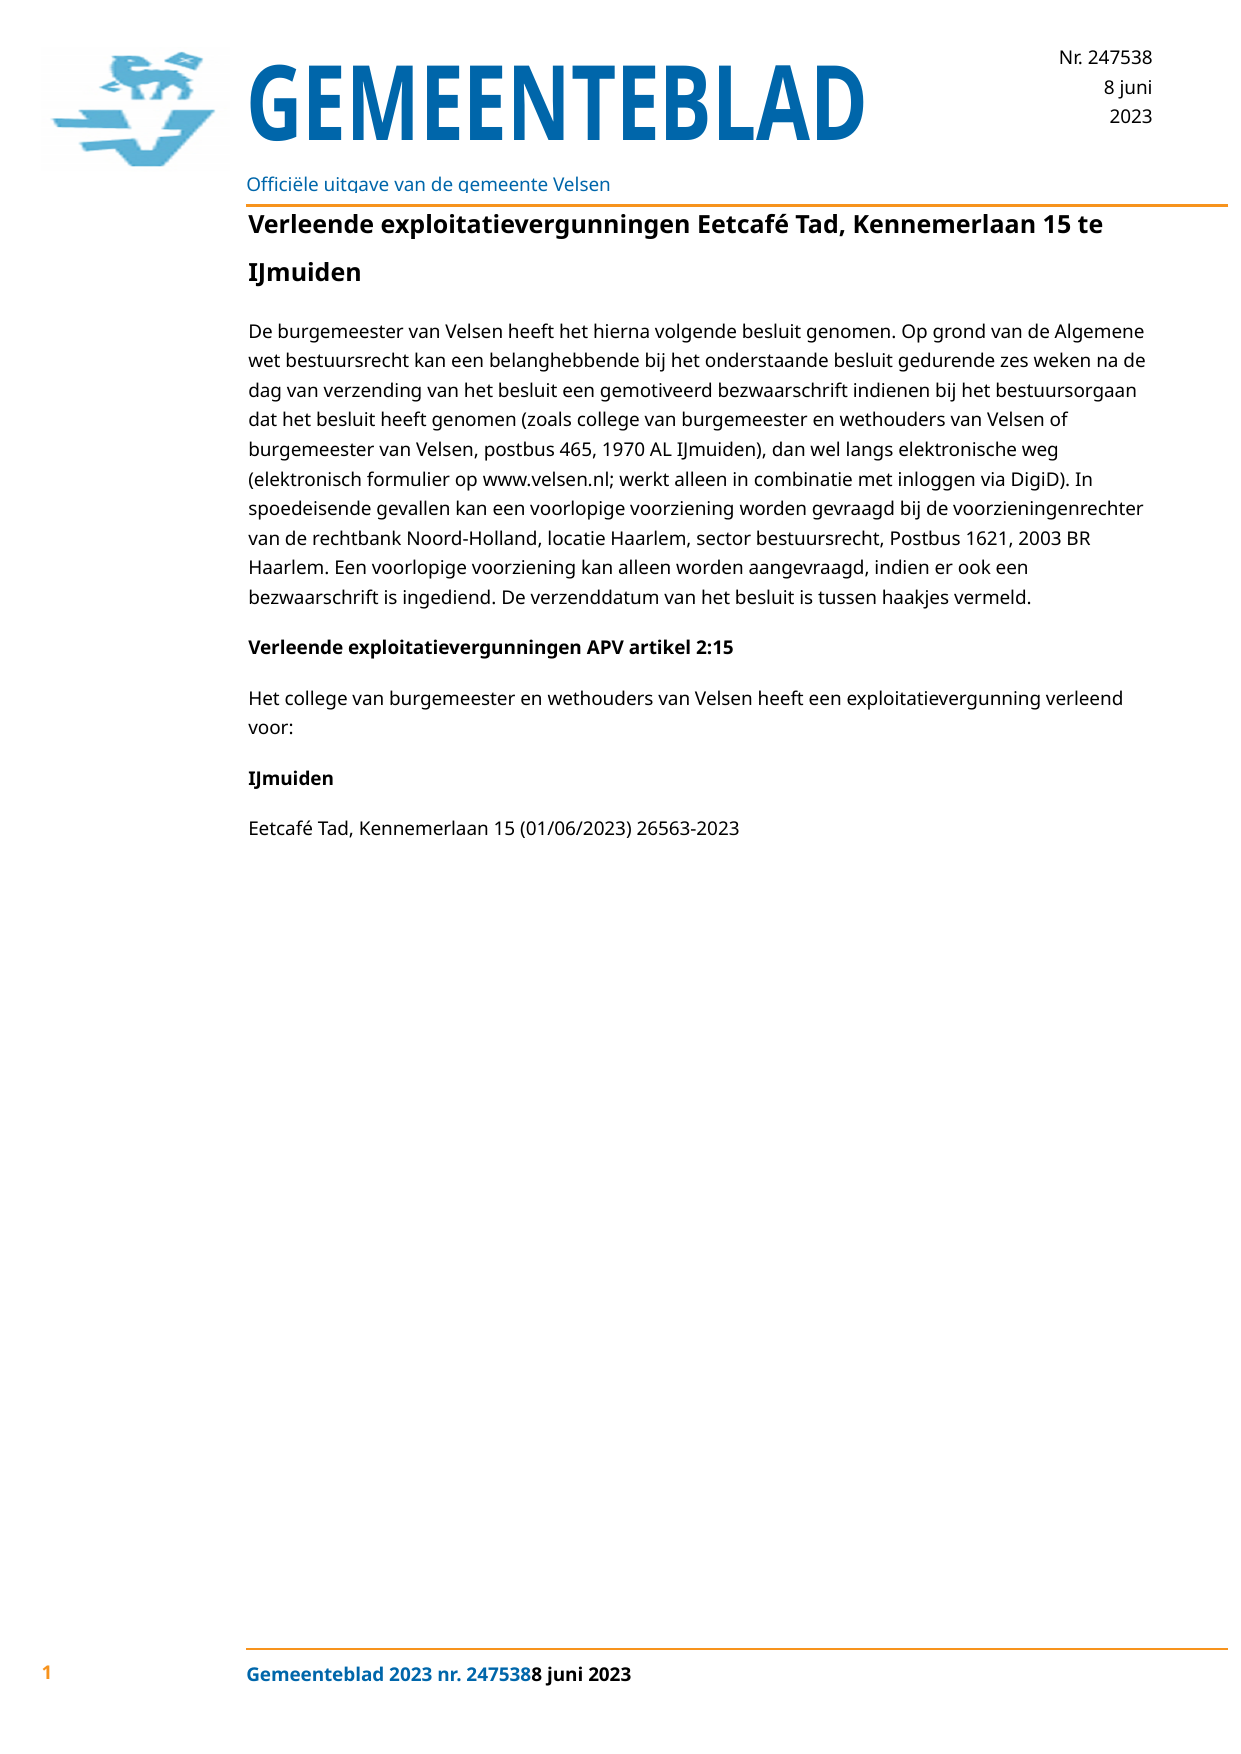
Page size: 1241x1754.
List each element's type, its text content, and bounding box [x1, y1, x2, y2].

picture [41, 47, 231, 172]
text De burgemeester van Velsen heeft het hierna volgende besluit genomen. Op grond van de Algemene wet bestuursrecht kan een belanghebbende bij het onderstaande besluit gedurende zes weken na de dag van verzending van het besluit een gemotiveerd bezwaarschrift indienen bij het bestuursorgaan dat het besluit heeft genomen (zoals college van burgemeester en wethouders van Velsen of burgemeester van Velsen, postbus 465, 1970 AL IJmuiden), dan wel langs elektronische weg (elektronisch formulier op www.velsen.nl; werkt alleen in combinatie met inloggen via DigiD). In spoedeisende gevallen kan een voorlopige voorziening worden gevraagd bij de voorzieningenrechter van de rechtbank Noord-Holland, locatie Haarlem, sector bestuursrecht, Postbus 1621, 2003 BR Haarlem. Een voorlopige voorziening kan alleen worden aangevraagd, indien er ook een bezwaarschrift is ingediend. De verzenddatum van het besluit is tussen haakjes vermeld. [248, 318, 1152, 610]
text IJmuiden [248, 765, 1152, 791]
text Verleende exploitatievergunningen APV artikel 2:15 [248, 634, 1152, 660]
text Eetcafé Tad, Kennemerlaan 15 (01/06/2023) 26563-2023 [248, 815, 1152, 841]
text Het college van burgemeester en wethouders van Velsen heeft een exploitatievergunning verleend voor: [248, 685, 1152, 740]
text Verleende exploitatievergunningen Eetcafé Tad, Kennemerlaan 15 te IJmuiden [248, 207, 1152, 288]
